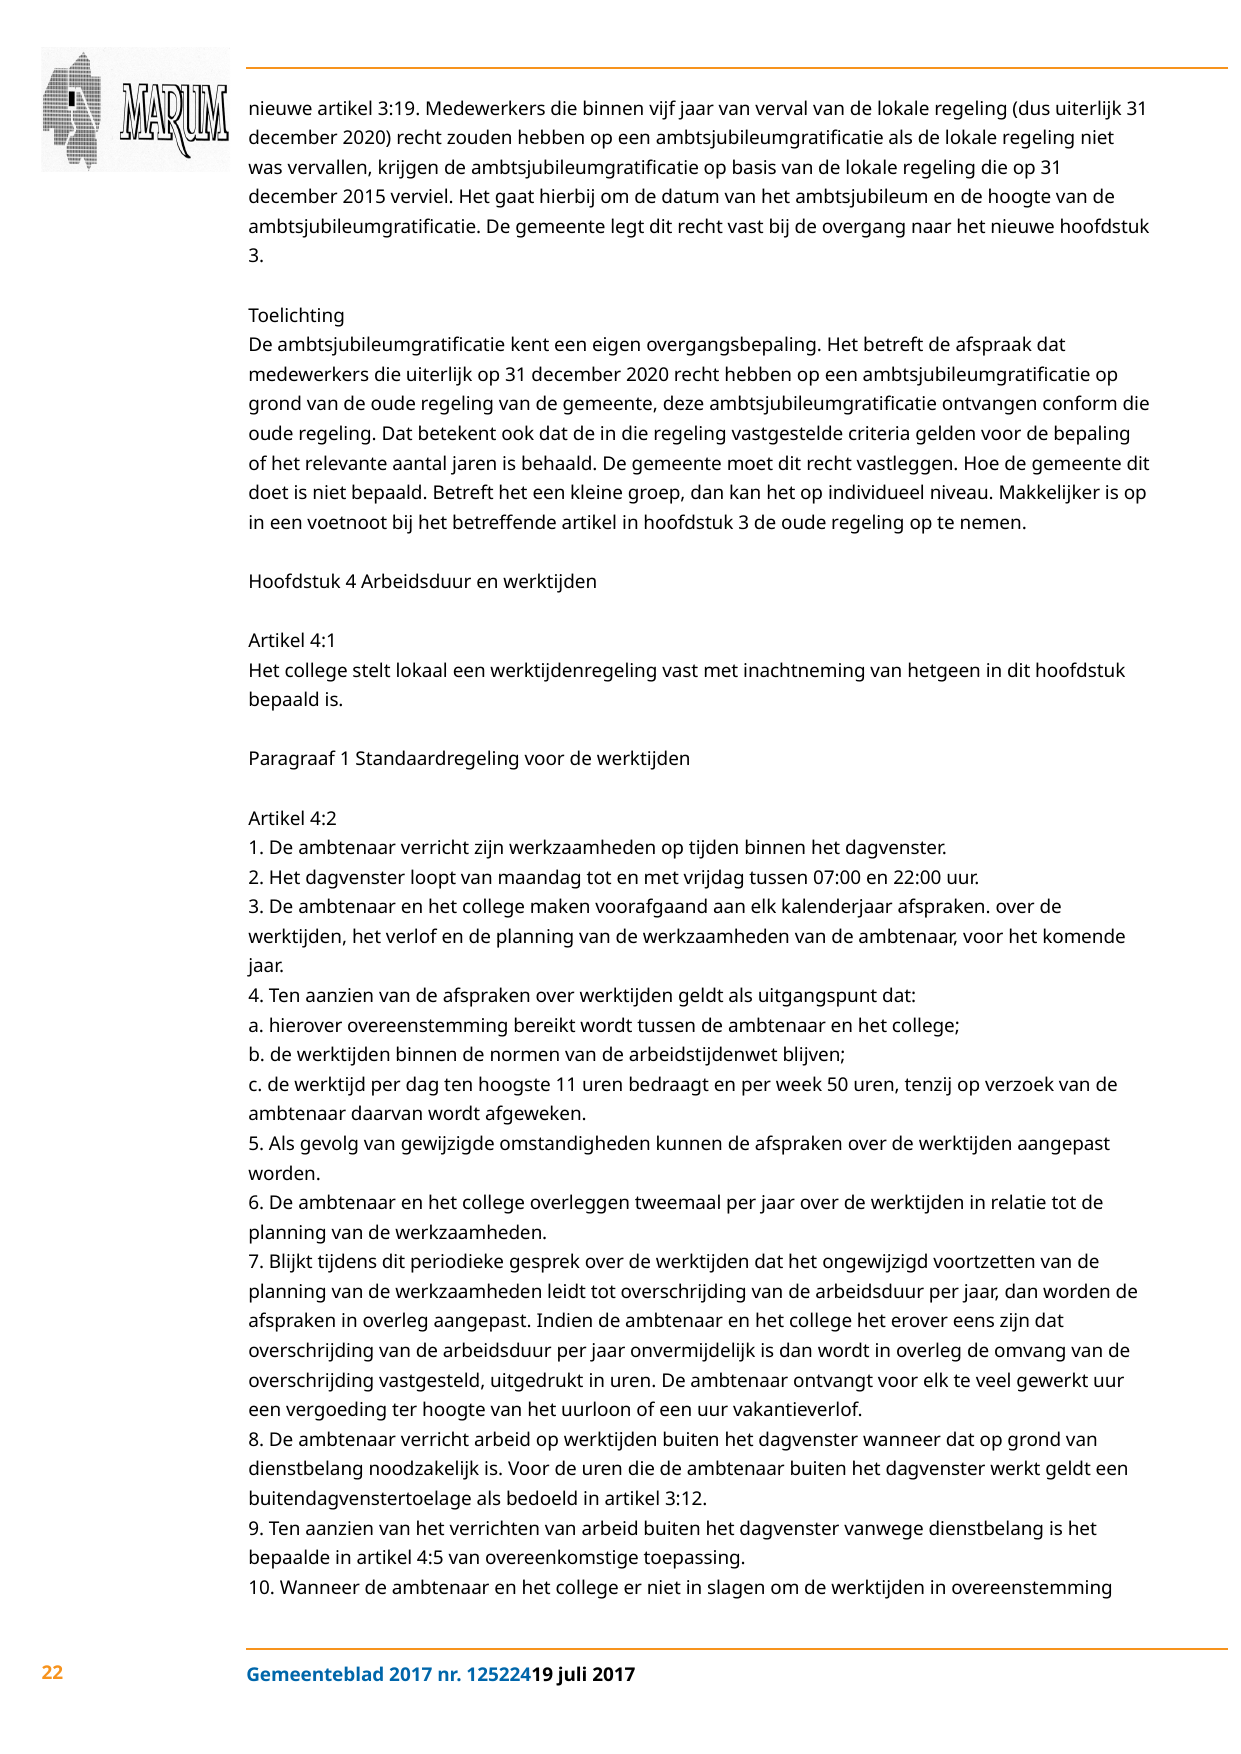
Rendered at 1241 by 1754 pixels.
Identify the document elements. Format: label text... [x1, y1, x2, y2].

text Artikel 4:1 [248, 627, 1152, 653]
text c. de werktijd per dag ten hoogste 11 uren bedraagt en per week 50 uren, tenzij op verzoek van de ambtenaar daarvan wordt afgeweken. [248, 1071, 1152, 1126]
text a. hierover overeenstemming bereikt wordt tussen de ambtenaar en het college; [248, 1012, 1152, 1038]
text 3. De ambtenaar en het college maken voorafgaand aan elk kalenderjaar afspraken. over de werktijden, het verlof en de planning van de werkzaamheden van de ambtenaar, voor het komende jaar. [248, 893, 1152, 978]
text Hoofdstuk 4 Arbeidsduur en werktijden [248, 568, 1152, 594]
text 2. Het dagvenster loopt van maandag tot en met vrijdag tussen 07:00 en 22:00 uur. [248, 864, 1152, 890]
text Toelichting [248, 302, 1152, 328]
text 7. Blijkt tijdens dit periodieke gesprek over de werktijden dat het ongewijzigd voortzetten van de planning van de werkzaamheden leidt tot overschrijding van de arbeidsduur per jaar, dan worden de afspraken in overleg aangepast. Indien de ambtenaar en het college het erover eens zijn dat overschrijding van de arbeidsduur per jaar onvermijdelijk is dan wordt in overleg de omvang van de overschrijding vastgesteld, uitgedrukt in uren. De ambtenaar ontvangt voor elk te veel gewerkt uur een vergoeding ter hoogte van het uurloon of een uur vakantieverlof. [248, 1248, 1152, 1422]
text nieuwe artikel 3:19. Medewerkers die binnen vijf jaar van verval van de lokale regeling (dus uiterlijk 31 december 2020) recht zouden hebben op een ambtsjubileumgratificatie als de lokale regeling niet was vervallen, krijgen de ambtsjubileumgratificatie op basis van de lokale regeling die op 31 december 2015 verviel. Het gaat hierbij om de datum van het ambtsjubileum en de hoogte van de ambtsjubileumgratificatie. De gemeente legt dit recht vast bij de overgang naar het nieuwe hoofdstuk 3. [248, 95, 1152, 268]
text b. de werktijden binnen de normen van de arbeidstijdenwet blijven; [248, 1041, 1152, 1067]
text Artikel 4:2 [248, 805, 1152, 831]
text Paragraaf 1 Standaardregeling voor de werktijden [248, 746, 1152, 771]
text De ambtsjubileumgratificatie kent een eigen overgangsbepaling. Het betreft de afspraak dat medewerkers die uiterlijk op 31 december 2020 recht hebben op een ambtsjubileumgratificatie op grond van de oude regeling van de gemeente, deze ambtsjubileumgratificatie ontvangen conform die oude regeling. Dat betekent ook dat de in die regeling vastgestelde criteria gelden voor de bepaling of het relevante aantal jaren is behaald. De gemeente moet dit recht vastleggen. Hoe de gemeente dit doet is niet bepaald. Betreft het een kleine groep, dan kan het op individueel niveau. Makkelijker is op in een voetnoot bij het betreffende artikel in hoofdstuk 3 de oude regeling op te nemen. [248, 331, 1152, 535]
text 8. De ambtenaar verricht arbeid op werktijden buiten het dagvenster wanneer dat op grond van dienstbelang noodzakelijk is. Voor de uren die de ambtenaar buiten het dagvenster werkt geldt een buitendagvenstertoelage als bedoeld in artikel 3:12. [248, 1426, 1152, 1511]
text 10. Wanneer de ambtenaar en het college er niet in slagen om de werktijden in overeenstemming [248, 1574, 1152, 1600]
text 6. De ambtenaar en het college overleggen tweemaal per jaar over de werktijden in relatie tot de planning van de werkzaamheden. [248, 1189, 1152, 1245]
text Het college stelt lokaal een werktijdenregeling vast met inachtneming van hetgeen in dit hoofdstuk bepaald is. [248, 657, 1152, 712]
text 5. Als gevolg van gewijzigde omstandigheden kunnen de afspraken over de werktijden aangepast worden. [248, 1130, 1152, 1186]
text 4. Ten aanzien van de afspraken over werktijden geldt als uitgangspunt dat: [248, 982, 1152, 1008]
picture [41, 47, 231, 172]
text 1. De ambtenaar verricht zijn werkzaamheden op tijden binnen het dagvenster. [248, 834, 1152, 860]
text 9. Ten aanzien van het verrichten van arbeid buiten het dagvenster vanwege dienstbelang is het bepaalde in artikel 4:5 van overeenkomstige toepassing. [248, 1515, 1152, 1570]
